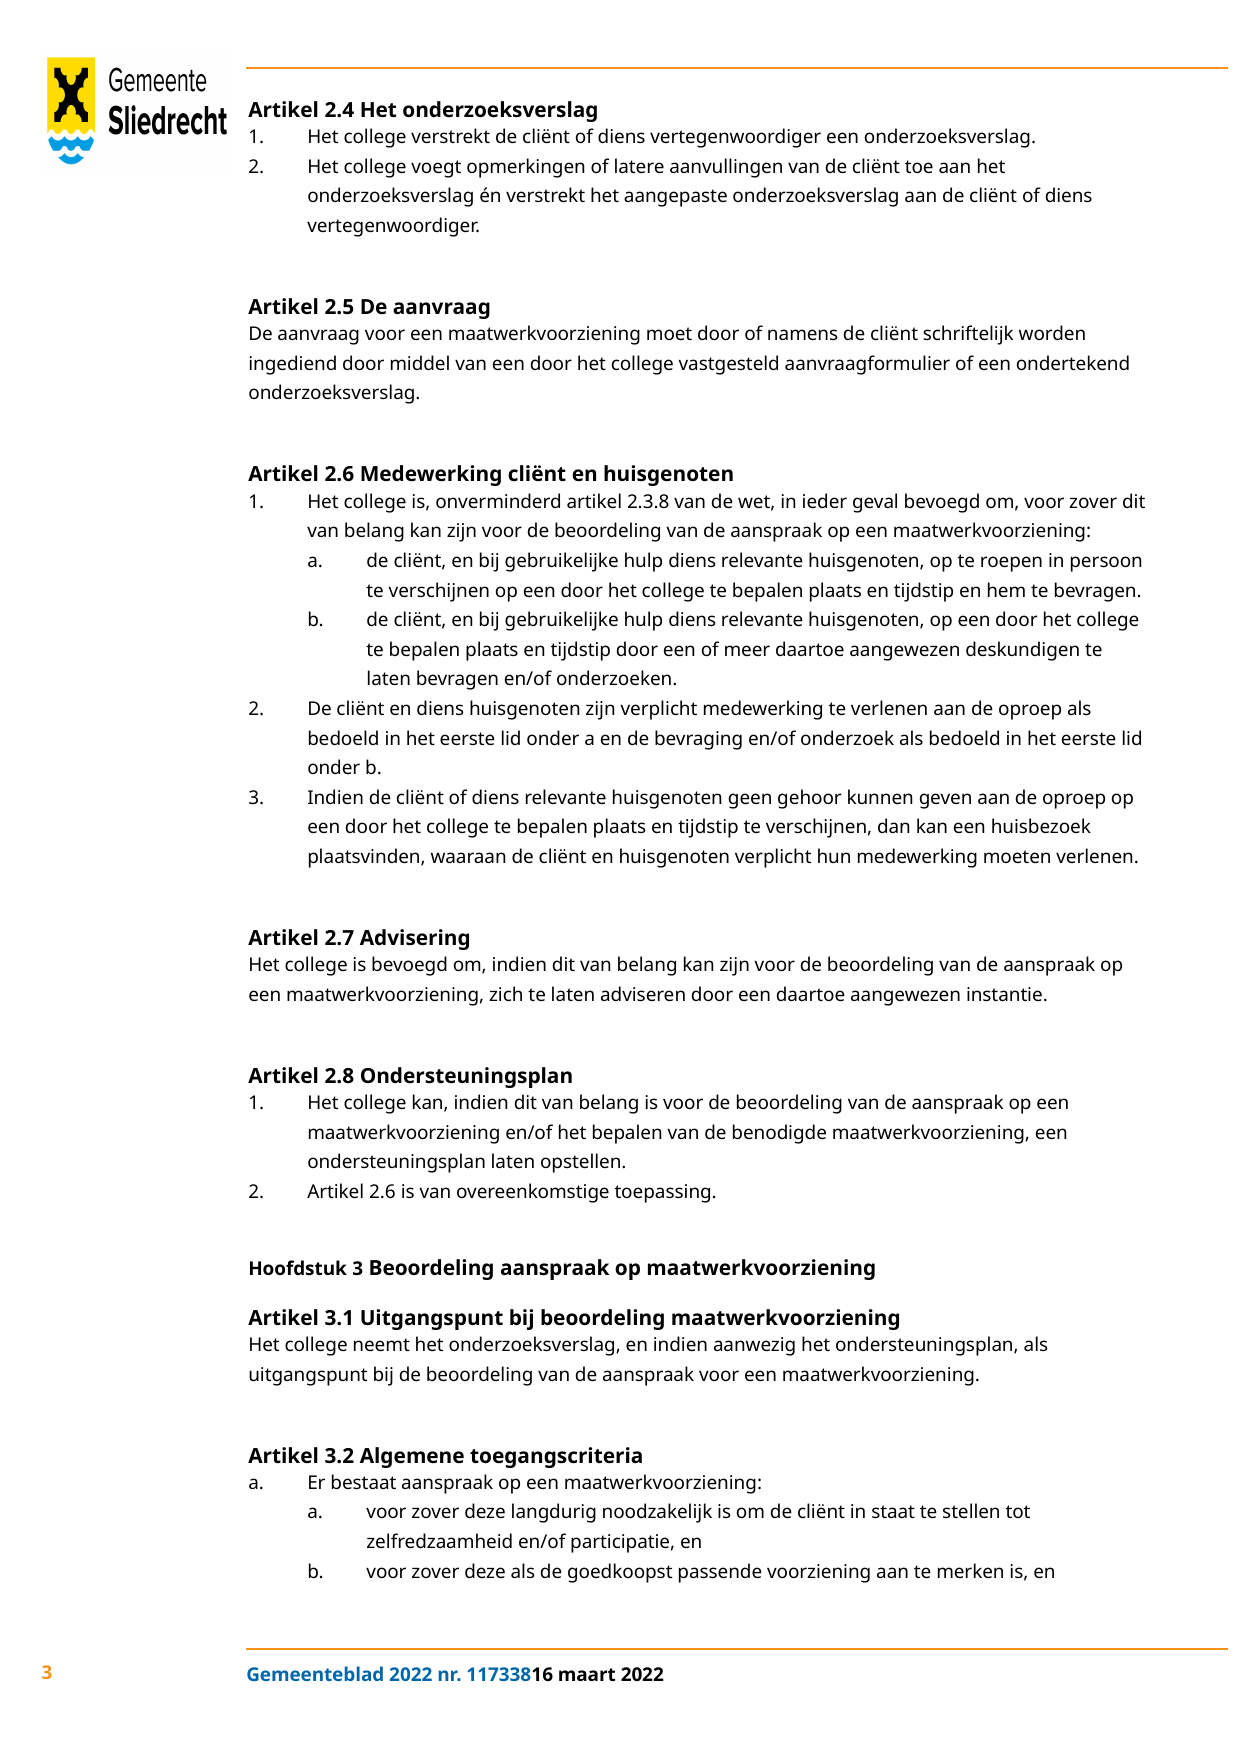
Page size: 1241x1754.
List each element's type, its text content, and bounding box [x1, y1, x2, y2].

text Artikel 2.4 Het onderzoeksverslag [248, 95, 1152, 123]
text Het college is bevoegd om, indien dit van belang kan zijn voor de beoordeling van de aanspraak op een maatwerkvoorziening, zich te laten adviseren door een daartoe aangewezen instantie. [248, 951, 1152, 1007]
list Het college verstrekt de cliënt of diens vertegenwoordiger een onderzoeksverslag. [248, 123, 1152, 149]
text Artikel 2.7 Advisering [248, 923, 1152, 951]
text Artikel 2.6 Medewerking cliënt en huisgenoten [248, 459, 1152, 488]
list voor zover deze als de goedkoopst passende voorziening aan te merken is, en [307, 1558, 1152, 1584]
list de cliënt, en bij gebruikelijke hulp diens relevante huisgenoten, op een door het college te bepalen plaats en tijdstip door een of meer daartoe aangewezen deskundigen te laten bevragen en/of onderzoeken. [307, 606, 1152, 691]
text Het college neemt het onderzoeksverslag, en indien aanwezig het ondersteuningsplan, als uitgangspunt bij de beoordeling van de aanspraak voor een maatwerkvoorziening. [248, 1331, 1152, 1386]
list De cliënt en diens huisgenoten zijn verplicht medewerking te verlenen aan de oproep als bedoeld in het eerste lid onder a en de bevraging en/of onderzoek als bedoeld in het eerste lid onder b. [248, 695, 1152, 780]
text De aanvraag voor een maatwerkvoorziening moet door of namens de cliënt schriftelijk worden ingediend door middel van een door het college vastgesteld aanvraagformulier of een ondertekend onderzoeksverslag. [248, 320, 1152, 405]
list voor zover deze langdurig noodzakelijk is om de cliënt in staat te stellen tot zelfredzaamheid en/of participatie, en [307, 1499, 1152, 1554]
list Het college voegt opmerkingen of latere aanvullingen van de cliënt toe aan het onderzoeksverslag én verstrekt het aangepaste onderzoeksverslag aan de cliënt of diens vertegenwoordiger. [248, 153, 1152, 238]
list Het college is, onverminderd artikel 2.3.8 van de wet, in ieder geval bevoegd om, voor zover dit van belang kan zijn voor de beoordeling van de aanspraak op een maatwerkvoorziening: [248, 488, 1152, 543]
text Artikel 2.8 Ondersteuningsplan [248, 1061, 1152, 1089]
list Indien de cliënt of diens relevante huisgenoten geen gehoor kunnen geven aan de oproep op een door het college te bepalen plaats en tijdstip te verschijnen, dan kan een huisbezoek plaatsvinden, waaraan de cliënt en huisgenoten verplicht hun medewerking moeten verlenen. [248, 784, 1152, 869]
picture [41, 47, 231, 172]
list Het college kan, indien dit van belang is voor de beoordeling van de aanspraak op een maatwerkvoorziening en/of het bepalen van de benodigde maatwerkvoorziening, een ondersteuningsplan laten opstellen. [248, 1089, 1152, 1174]
text Artikel 2.5 De aanvraag [248, 292, 1152, 320]
text Artikel 3.1 Uitgangspunt bij beoordeling maatwerkvoorziening [248, 1303, 1152, 1331]
list Er bestaat aanspraak op een maatwerkvoorziening: [248, 1469, 1152, 1495]
text Hoofdstuk 3 Beoordeling aanspraak op maatwerkvoorziening [248, 1253, 1152, 1282]
text Artikel 3.2 Algemene toegangscriteria [248, 1441, 1152, 1469]
list Artikel 2.6 is van overeenkomstige toepassing. [248, 1178, 1152, 1204]
list de cliënt, en bij gebruikelijke hulp diens relevante huisgenoten, op te roepen in persoon te verschijnen op een door het college te bepalen plaats en tijdstip en hem te bevragen. [307, 547, 1152, 602]
